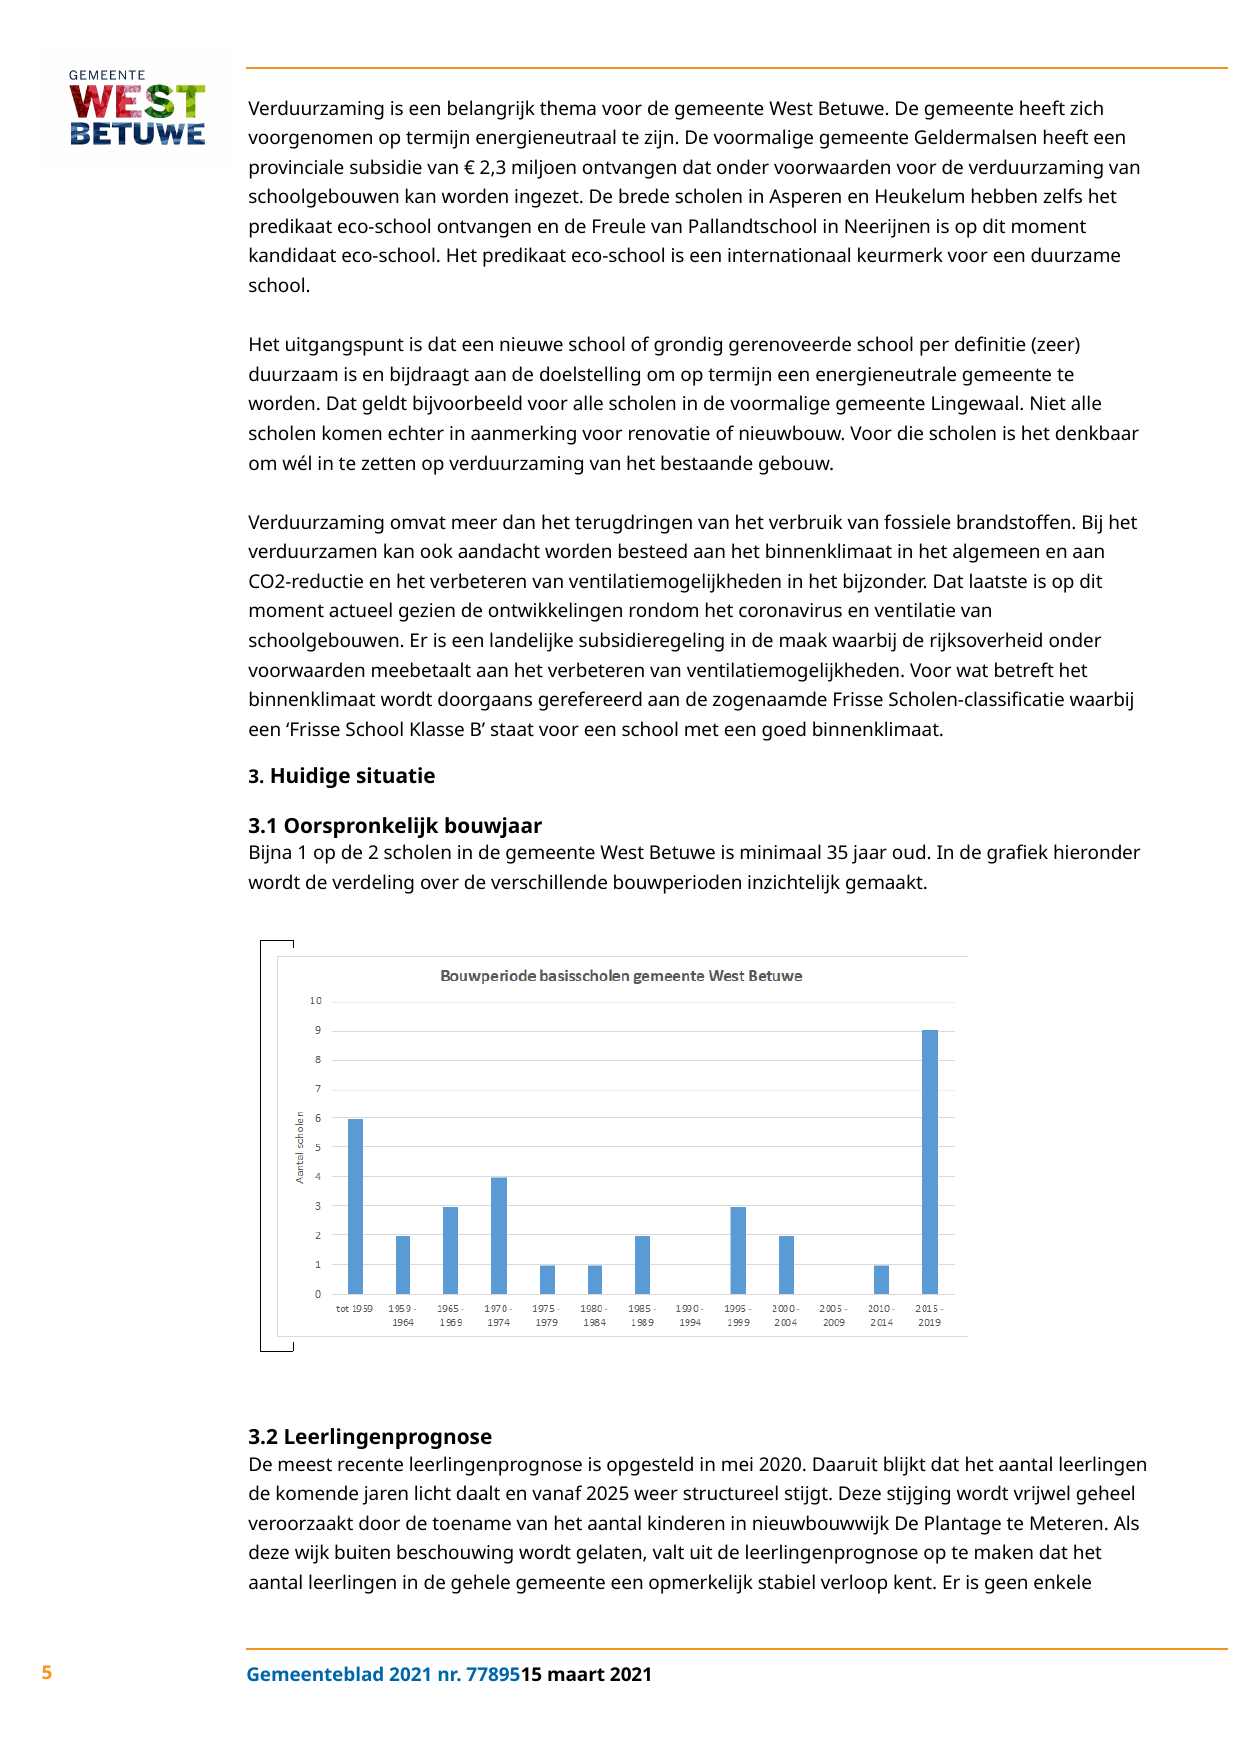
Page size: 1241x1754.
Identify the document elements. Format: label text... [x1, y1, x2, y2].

picture [41, 47, 231, 172]
text 3.2 Leerlingenprognose [248, 1422, 1152, 1451]
text Verduurzaming omvat meer dan het terugdringen van het verbruik van fossiele brandstoffen. Bij het verduurzamen kan ook aandacht worden besteed aan het binnenklimaat in het algemeen en aan CO2-reductie en het verbeteren van ventilatiemogelijkheden in het bijzonder. Dat laatste is op dit moment actueel gezien de ontwikkelingen rondom het coronavirus en ventilatie van schoolgebouwen. Er is een landelijke subsidieregeling in de maak waarbij de rijksoverheid onder voorwaarden meebetaalt aan het verbeteren van ventilatiemogelijkheden. Voor wat betreft het binnenklimaat wordt doorgaans gerefereerd aan de zogenaamde Frisse Scholen-classificatie waarbij een ‘Frisse School Klasse B’ staat voor een school met een goed binnenklimaat. [248, 509, 1152, 742]
text 3. Huidige situatie [248, 762, 1152, 790]
text Verduurzaming is een belangrijk thema voor de gemeente West Betuwe. De gemeente heeft zich voorgenomen op termijn energieneutraal te zijn. De voormalige gemeente Geldermalsen heeft een provinciale subsidie van € 2,3 miljoen ontvangen dat onder voorwaarden voor de verduurzaming van schoolgebouwen kan worden ingezet. De brede scholen in Asperen en Heukelum hebben zelfs het predikaat eco-school ontvangen en de Freule van Pallandtschool in Neerijnen is op dit moment kandidaat eco-school. Het predikaat eco-school is een internationaal keurmerk voor een duurzame school. [248, 95, 1152, 298]
text Het uitgangspunt is dat een nieuwe school of grondig gerenoveerde school per definitie (zeer) duurzaam is en bijdraagt aan de doelstelling om op termijn een energieneutrale gemeente te worden. Dat geldt bijvoorbeeld voor alle scholen in de voormalige gemeente Lingewaal. Niet alle scholen komen echter in aanmerking voor renovatie of nieuwbouw. Voor die scholen is het denkbaar om wél in te zetten op verduurzaming van het bestaande gebouw. [248, 331, 1152, 476]
text Bijna 1 op de 2 scholen in de gemeente West Betuwe is minimaal 35 jaar oud. In de grafiek hieronder wordt de verdeling over de verschillende bouwperioden inzichtelijk gemaakt. [248, 839, 1152, 895]
text De meest recente leerlingenprognose is opgesteld in mei 2020. Daaruit blijkt dat het aantal leerlingen de komende jaren licht daalt en vanaf 2025 weer structureel stijgt. Deze stijging wordt vrijwel geheel veroorzaakt door de toename van het aantal kinderen in nieuwbouwwijk De Plantage te Meteren. Als deze wijk buiten beschouwing wordt gelaten, valt uit de leerlingenprognose op te maken dat het aantal leerlingen in de gehele gemeente een opmerkelijk stabiel verloop kent. Er is geen enkele [248, 1451, 1152, 1595]
picture [268, 948, 978, 1342]
text 3.1 Oorspronkelijk bouwjaar [248, 811, 1152, 839]
